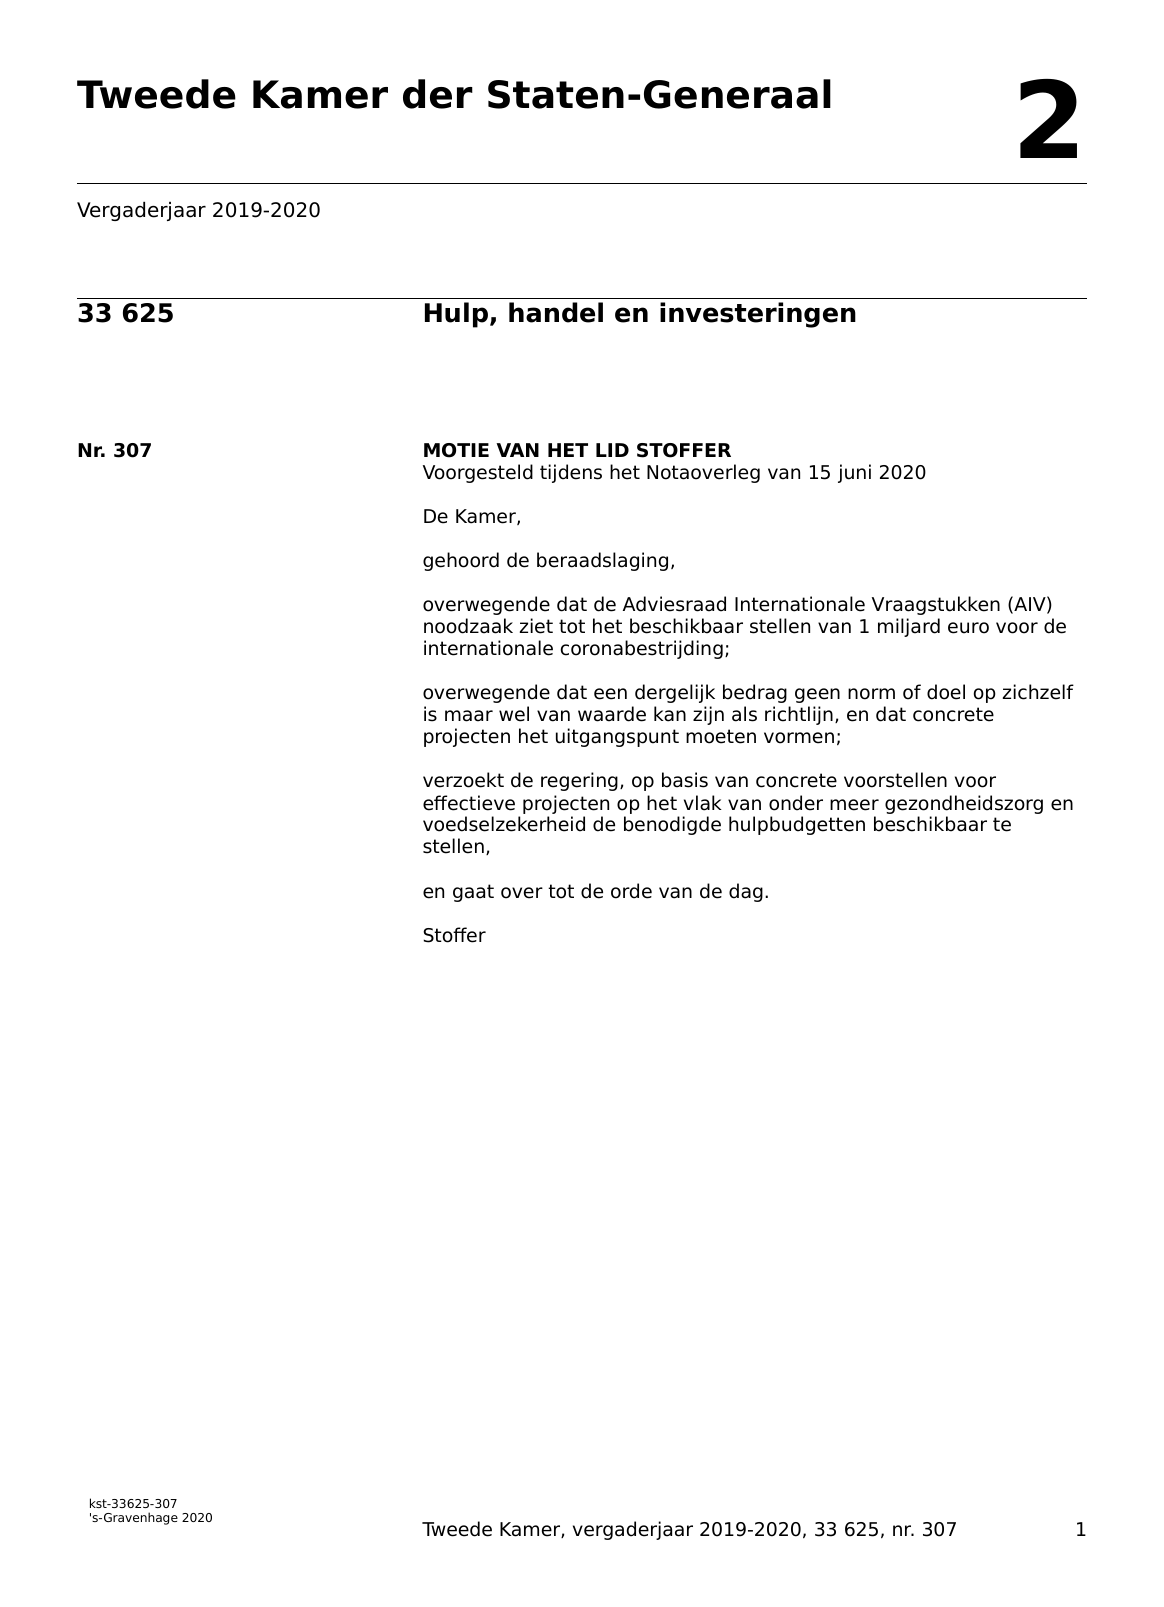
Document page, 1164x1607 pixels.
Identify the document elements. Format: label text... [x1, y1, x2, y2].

text 's-Gravenhage 2020 [88, 1511, 323, 1525]
table_cell Vergaderjaar 2019-2020 [77, 184, 1087, 298]
text kst-33625-307 [88, 1497, 323, 1511]
text De Kamer, [422, 506, 1087, 528]
text overwegende dat een dergelijk bedrag geen norm of doel op zichzelf is maar wel van waarde kan zijn als richtlijn, en dat concrete projecten het uitgangspunt moeten vormen; [422, 682, 1087, 748]
text verzoekt de regering, op basis van concrete voorstellen voor effectieve projecten op het vlak van onder meer gezondheidszorg en voedselzekerheid de benodigde hulpbudgetten beschikbaar te stellen, [422, 770, 1087, 858]
text Voorgesteld tijdens het Notaoverleg van 15 juni 2020 [422, 462, 1087, 484]
text gehoord de beraadslaging, [422, 550, 1087, 572]
text overwegende dat de Adviesraad Internationale Vraagstukken (AIV) noodzaak ziet tot het beschikbaar stellen van 1 miljard euro voor de internationale coronabestrijding; [422, 594, 1087, 660]
table_header 2 [886, 59, 1087, 183]
table_header Tweede Kamer der Staten-Generaal [77, 59, 886, 183]
subtitle Nr. 307 MOTIE VAN HET LID STOFFER [77, 440, 1087, 462]
text en gaat over tot de orde van de dag. [422, 881, 1087, 902]
subtitle 33 625 Hulp, handel en investeringen [77, 299, 1087, 329]
text Stoffer [422, 925, 1087, 947]
